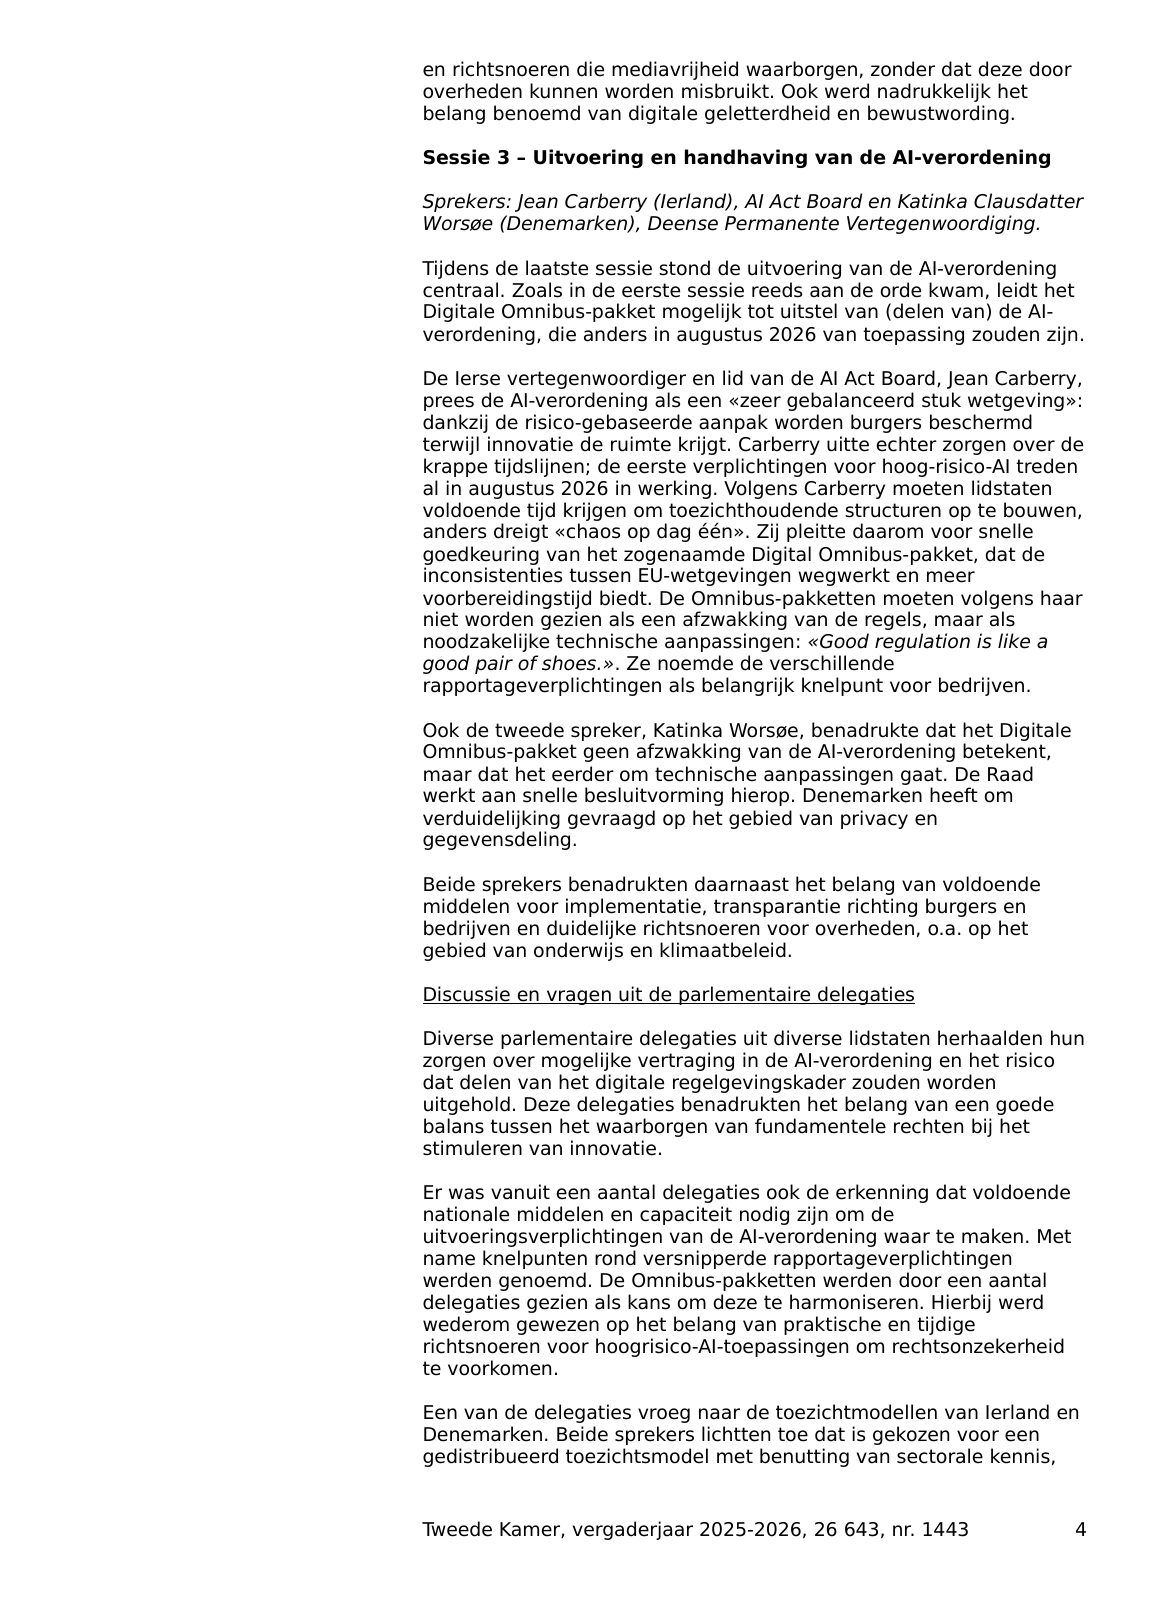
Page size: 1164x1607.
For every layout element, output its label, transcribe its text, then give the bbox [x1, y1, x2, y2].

text Sprekers: Jean Carberry (Ierland), AI Act Board en Katinka Clausdatter Worsøe (Denemarken), Deense Permanente Vertegenwoordiging. [422, 191, 1087, 235]
text Ook de tweede spreker, Katinka Worsøe, benadrukte dat het Digitale Omnibus-pakket geen afzwakking van de AI-verordening betekent, maar dat het eerder om technische aanpassingen gaat. De Raad werkt aan snelle besluitvorming hierop. Denemarken heeft om verduidelijking gevraagd op het gebied van privacy en gegevensdeling. [422, 719, 1087, 851]
subtitle Sessie 3 – Uitvoering en handhaving van de AI-verordening [422, 147, 1087, 169]
text De Ierse vertegenwoordiger en lid van de AI Act Board, Jean Carberry, prees de AI-verordening als een «zeer gebalanceerd stuk wetgeving»: dankzij de risico-gebaseerde aanpak worden burgers beschermd terwijl innovatie de ruimte krijgt. Carberry uitte echter zorgen over de krappe tijdslijnen; de eerste verplichtingen voor hoog-risico-AI treden al in augustus 2026 in werking. Volgens Carberry moeten lidstaten voldoende tijd krijgen om toezichthoudende structuren op te bouwen, anders dreigt «chaos op dag één». Zij pleitte daarom voor snelle goedkeuring van het zogenaamde Digital Omnibus-pakket, dat de inconsistenties tussen EU-wetgevingen wegwerkt en meer voorbereidingstijd biedt. De Omnibus-pakketten moeten volgens haar niet worden gezien als een afzwakking van de regels, maar als noodzakelijke technische aanpassingen: «Good regulation is like a good pair of shoes.». Ze noemde de verschillende rapportageverplichtingen als belangrijk knelpunt voor bedrijven. [422, 368, 1087, 697]
subtitle Discussie en vragen uit de parlementaire delegaties [422, 984, 1087, 1006]
text Beide sprekers benadrukten daarnaast het belang van voldoende middelen voor implementatie, transparantie richting burgers en bedrijven en duidelijke richtsnoeren voor overheden, o.a. op het gebied van onderwijs en klimaatbeleid. [422, 873, 1087, 961]
text Diverse parlementaire delegaties uit diverse lidstaten herhaalden hun zorgen over mogelijke vertraging in de AI-verordening en het risico dat delen van het digitale regelgevingskader zouden worden uitgehold. Deze delegaties benadrukten het belang van een goede balans tussen het waarborgen van fundamentele rechten bij het stimuleren van innovatie. [422, 1028, 1087, 1160]
text Een van de delegaties vroeg naar de toezichtmodellen van Ierland en Denemarken. Beide sprekers lichtten toe dat is gekozen voor een gedistribueerd toezichtsmodel met benutting van sectorale kennis, [422, 1402, 1087, 1468]
text en richtsnoeren die mediavrijheid waarborgen, zonder dat deze door overheden kunnen worden misbruikt. Ook werd nadrukkelijk het belang benoemd van digitale geletterdheid en bewustwording. [422, 59, 1087, 125]
text Tijdens de laatste sessie stond de uitvoering van de AI-verordening centraal. Zoals in de eerste sessie reeds aan de orde kwam, leidt het Digitale Omnibus-pakket mogelijk tot uitstel van (delen van) de AI-verordening, die anders in augustus 2026 van toepassing zouden zijn. [422, 257, 1087, 345]
text Er was vanuit een aantal delegaties ook de erkenning dat voldoende nationale middelen en capaciteit nodig zijn om de uitvoeringsverplichtingen van de AI-verordening waar te maken. Met name knelpunten rond versnipperde rapportageverplichtingen werden genoemd. De Omnibus-pakketten werden door een aantal delegaties gezien als kans om deze te harmoniseren. Hierbij werd wederom gewezen op het belang van praktische en tijdige richtsnoeren voor hoogrisico-AI-toepassingen om rechtsonzekerheid te voorkomen. [422, 1182, 1087, 1380]
